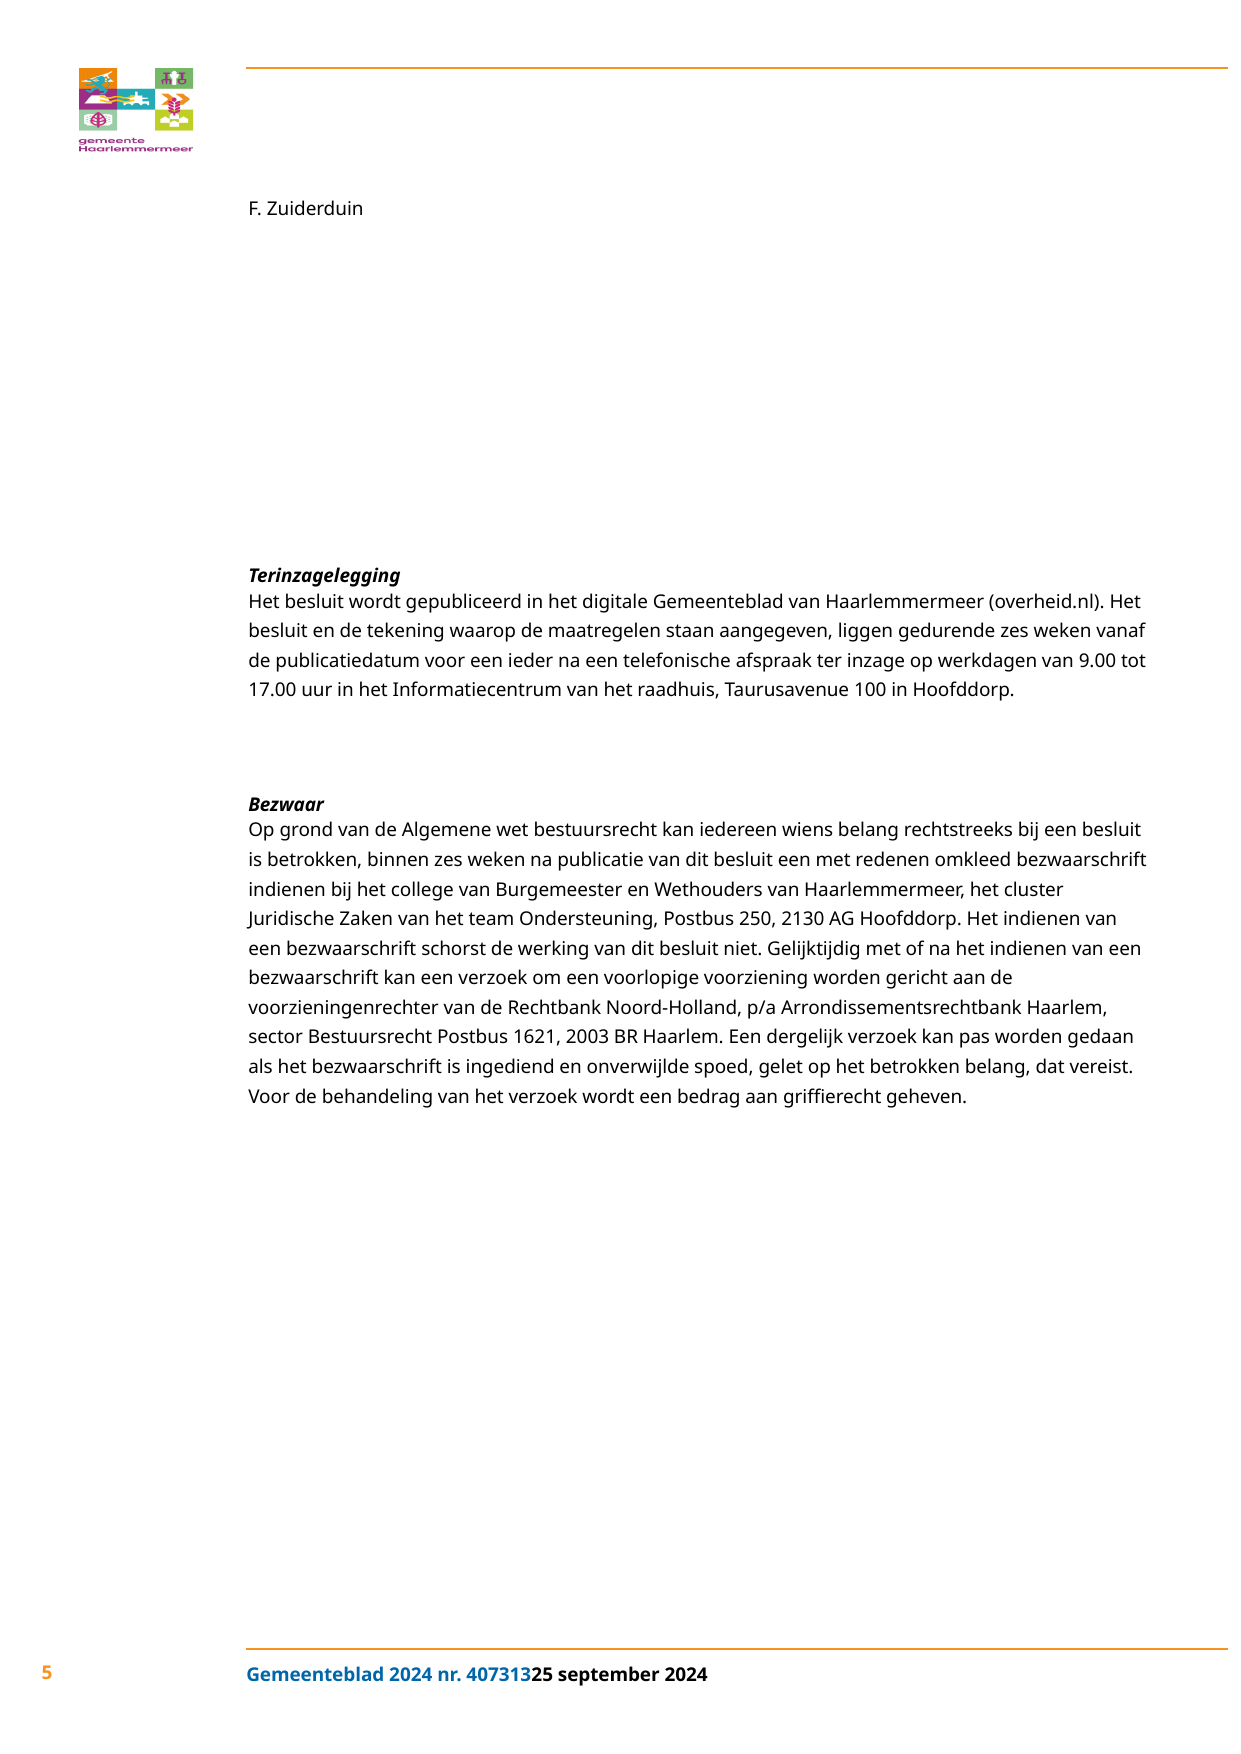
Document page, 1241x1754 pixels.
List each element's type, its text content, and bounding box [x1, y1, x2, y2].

text Op grond van de Algemene wet bestuursrecht kan iedereen wiens belang rechtstreeks bij een besluit is betrokken, binnen zes weken na publicatie van dit besluit een met redenen omkleed bezwaarschrift indienen bij het college van Burgemeester en Wethouders van Haarlemmermeer, het cluster Juridische Zaken van het team Ondersteuning, Postbus 250, 2130 AG Hoofddorp. Het indienen van een bezwaarschrift schorst de werking van dit besluit niet. Gelijktijdig met of na het indienen van een bezwaarschrift kan een verzoek om een voorlopige voorziening worden gericht aan de voorzieningenrechter van de Rechtbank Noord-Holland, p/a Arrondissementsrechtbank Haarlem, sector Bestuursrecht Postbus 1621, 2003 BR Haarlem. Een dergelijk verzoek kan pas worden gedaan als het bezwaarschrift is ingediend en onverwijlde spoed, gelet op het betrokken belang, dat vereist. Voor de behandeling van het verzoek wordt een bedrag aan griffierecht geheven. [248, 817, 1152, 1109]
picture [41, 47, 231, 172]
text F. Zuiderduin [248, 196, 1152, 221]
text Terinzagelegging [248, 562, 1152, 588]
text Bezwaar [248, 791, 1152, 817]
text Het besluit wordt gepubliceerd in het digitale Gemeenteblad van Haarlemmermeer (overheid.nl). Het besluit en de tekening waarop de maatregelen staan aangegeven, liggen gedurende zes weken vanaf de publicatiedatum voor een ieder na een telefonische afspraak ter inzage op werkdagen van 9.00 tot 17.00 uur in het Informatiecentrum van het raadhuis, Taurusavenue 100 in Hoofddorp. [248, 588, 1152, 702]
